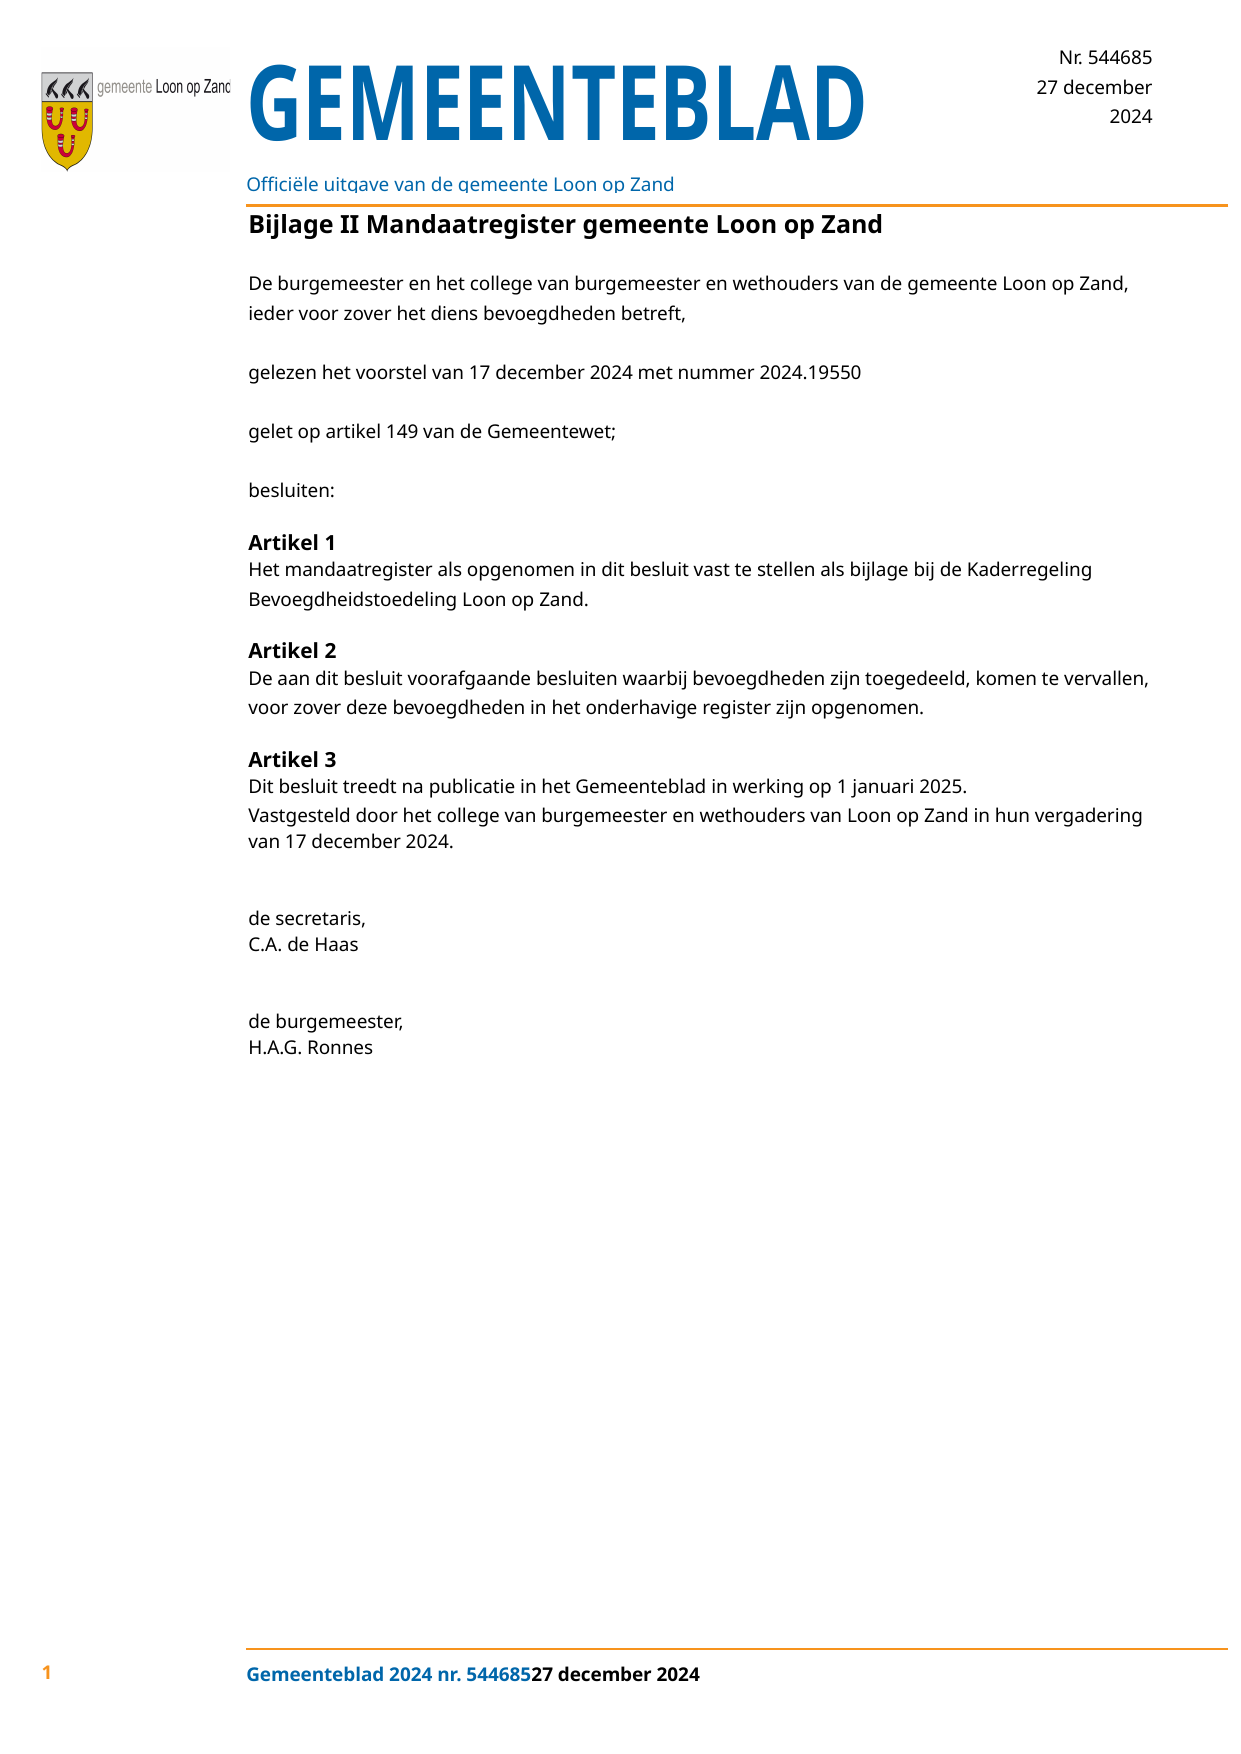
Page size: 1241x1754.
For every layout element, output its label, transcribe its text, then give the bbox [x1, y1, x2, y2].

text C.A. de Haas [248, 931, 1152, 957]
text Artikel 3 [248, 745, 1152, 773]
text Bijlage II Mandaatregister gemeente Loon op Zand [248, 207, 1152, 241]
text de secretaris, [248, 906, 1152, 931]
text gelet op artikel 149 van de Gemeentewet; [248, 418, 1152, 444]
text H.A.G. Ronnes [248, 1034, 1152, 1060]
text gelezen het voorstel van 17 december 2024 met nummer 2024.19550 [248, 359, 1152, 385]
text Dit besluit treedt na publicatie in het Gemeenteblad in werking op 1 januari 2025. [248, 773, 1152, 799]
text Vastgesteld door het college van burgemeester en wethouders van Loon op Zand in hun vergadering van 17 december 2024. [248, 803, 1152, 854]
text Artikel 1 [248, 528, 1152, 556]
text Het mandaatregister als opgenomen in dit besluit vast te stellen als bijlage bij de Kaderregeling Bevoegdheidstoedeling Loon op Zand. [248, 556, 1152, 612]
picture [41, 47, 231, 172]
text De burgemeester en het college van burgemeester en wethouders van de gemeente Loon op Zand, ieder voor zover het diens bevoegdheden betreft, [248, 270, 1152, 326]
text Artikel 2 [248, 636, 1152, 665]
text de burgemeester, [248, 1008, 1152, 1034]
text besluiten: [248, 477, 1152, 503]
text De aan dit besluit voorafgaande besluiten waarbij bevoegdheden zijn toegedeeld, komen te vervallen, voor zover deze bevoegdheden in het onderhavige register zijn opgenomen. [248, 665, 1152, 720]
